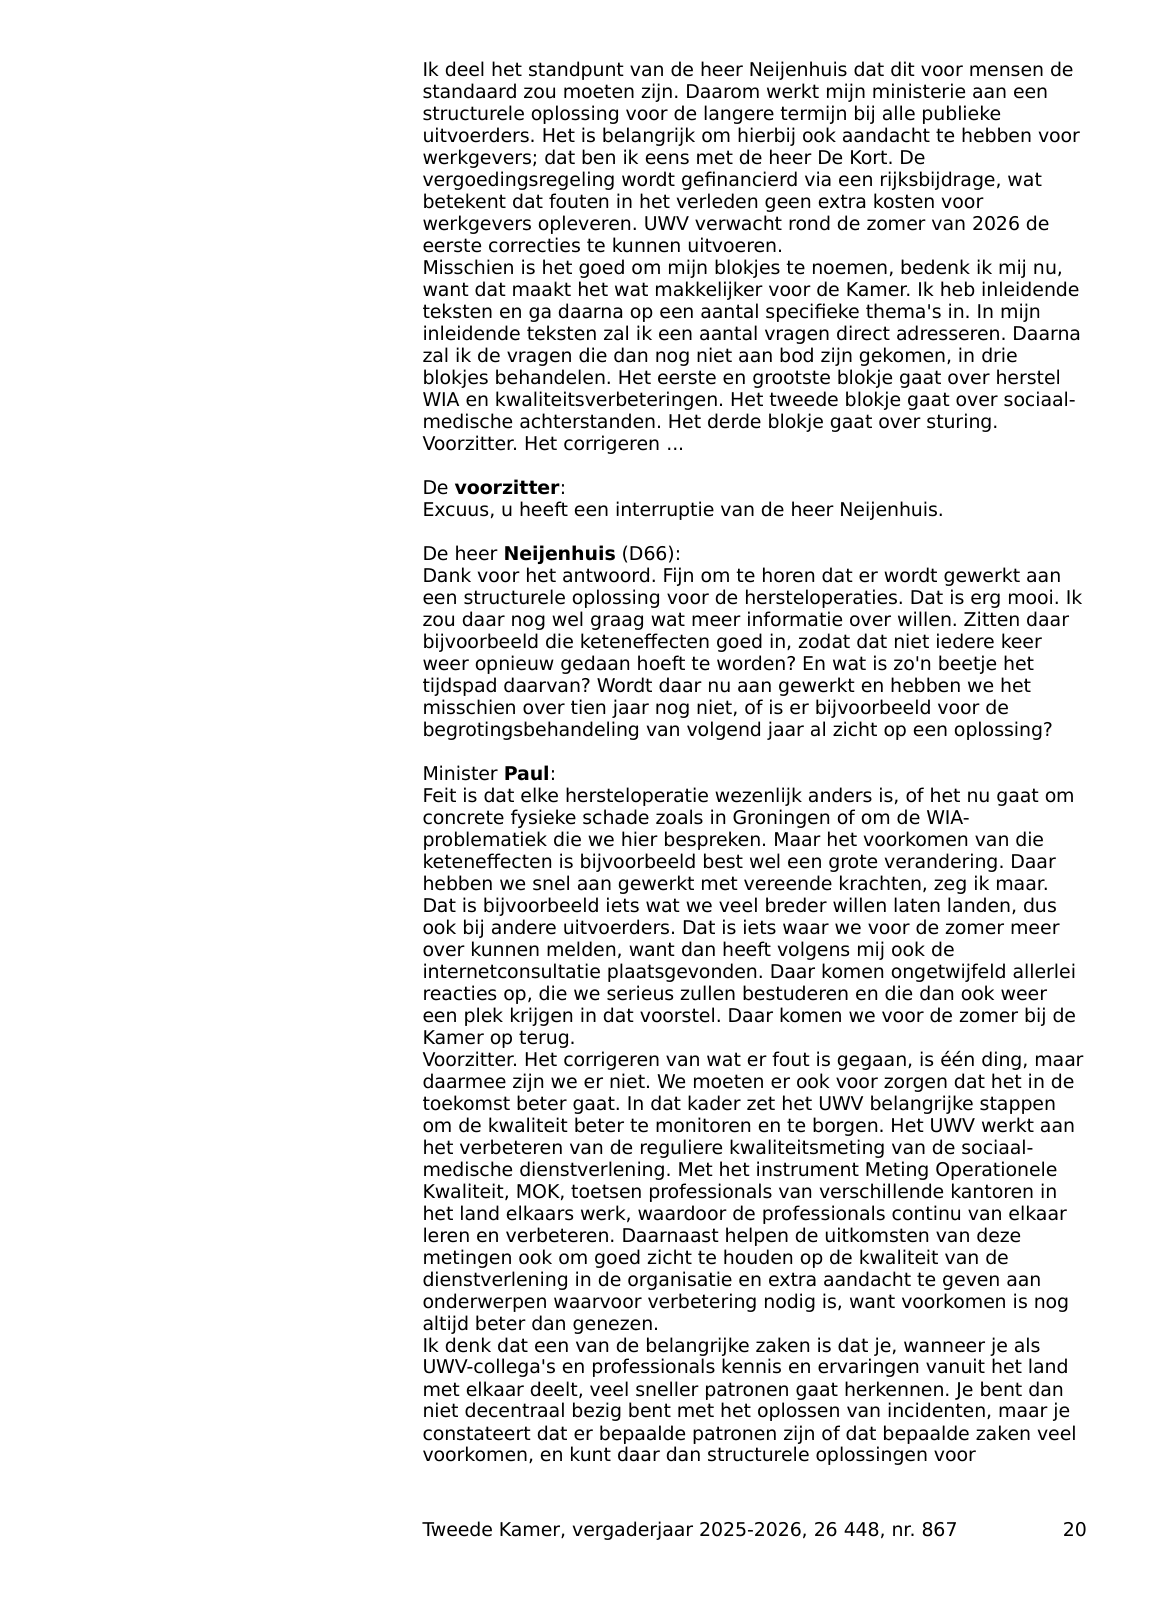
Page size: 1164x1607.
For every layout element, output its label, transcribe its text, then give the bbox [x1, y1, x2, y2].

text Dank voor het antwoord. Fijn om te horen dat er wordt gewerkt aan een structurele oplossing voor de hersteloperaties. Dat is erg mooi. Ik zou daar nog wel graag wat meer informatie over willen. Zitten daar bijvoorbeeld die keteneffecten goed in, zodat dat niet iedere keer weer opnieuw gedaan hoeft te worden? En wat is zo'n beetje het tijdspad daarvan? Wordt daar nu aan gewerkt en hebben we het misschien over tien jaar nog niet, of is er bijvoorbeeld voor de begrotingsbehandeling van volgend jaar al zicht op een oplossing? [422, 565, 1087, 741]
text Voorzitter. Het corrigeren ... [422, 433, 1087, 455]
text Feit is dat elke hersteloperatie wezenlijk anders is, of het nu gaat om concrete fysieke schade zoals in Groningen of om de WIA-problematiek die we hier bespreken. Maar het voorkomen van die keteneffecten is bijvoorbeeld best wel een grote verandering. Daar hebben we snel aan gewerkt met vereende krachten, zeg ik maar. Dat is bijvoorbeeld iets wat we veel breder willen laten landen, dus ook bij andere uitvoerders. Dat is iets waar we voor de zomer meer over kunnen melden, want dan heeft volgens mij ook de internetconsultatie plaatsgevonden. Daar komen ongetwijfeld allerlei reacties op, die we serieus zullen bestuderen en die dan ook weer een plek krijgen in dat voorstel. Daar komen we voor de zomer bij de Kamer op terug. [422, 785, 1087, 1049]
text Ik denk dat een van de belangrijke zaken is dat je, wanneer je als UWV-collega's en professionals kennis en ervaringen vanuit het land met elkaar deelt, veel sneller patronen gaat herkennen. Je bent dan niet decentraal bezig bent met het oplossen van incidenten, maar je constateert dat er bepaalde patronen zijn of dat bepaalde zaken veel voorkomen, en kunt daar dan structurele oplossingen voor [422, 1334, 1087, 1466]
text Minister Paul: [422, 763, 1087, 785]
text De heer Neijenhuis (D66): [422, 543, 1087, 565]
text De voorzitter: [422, 477, 1087, 499]
text Ik deel het standpunt van de heer Neijenhuis dat dit voor mensen de standaard zou moeten zijn. Daarom werkt mijn ministerie aan een structurele oplossing voor de langere termijn bij alle publieke uitvoerders. Het is belangrijk om hierbij ook aandacht te hebben voor werkgevers; dat ben ik eens met de heer De Kort. De vergoedingsregeling wordt gefinancierd via een rijksbijdrage, wat betekent dat fouten in het verleden geen extra kosten voor werkgevers opleveren. UWV verwacht rond de zomer van 2026 de eerste correcties te kunnen uitvoeren. [422, 59, 1087, 257]
text Excuus, u heeft een interruptie van de heer Neijenhuis. [422, 499, 1087, 521]
text Misschien is het goed om mijn blokjes te noemen, bedenk ik mij nu, want dat maakt het wat makkelijker voor de Kamer. Ik heb inleidende teksten en ga daarna op een aantal specifieke thema's in. In mijn inleidende teksten zal ik een aantal vragen direct adresseren. Daarna zal ik de vragen die dan nog niet aan bod zijn gekomen, in drie blokjes behandelen. Het eerste en grootste blokje gaat over herstel WIA en kwaliteitsverbeteringen. Het tweede blokje gaat over sociaal-medische achterstanden. Het derde blokje gaat over sturing. [422, 257, 1087, 433]
text Voorzitter. Het corrigeren van wat er fout is gegaan, is één ding, maar daarmee zijn we er niet. We moeten er ook voor zorgen dat het in de toekomst beter gaat. In dat kader zet het UWV belangrijke stappen om de kwaliteit beter te monitoren en te borgen. Het UWV werkt aan het verbeteren van de reguliere kwaliteitsmeting van de sociaal-medische dienstverlening. Met het instrument Meting Operationele Kwaliteit, MOK, toetsen professionals van verschillende kantoren in het land elkaars werk, waardoor de professionals continu van elkaar leren en verbeteren. Daarnaast helpen de uitkomsten van deze metingen ook om goed zicht te houden op de kwaliteit van de dienstverlening in de organisatie en extra aandacht te geven aan onderwerpen waarvoor verbetering nodig is, want voorkomen is nog altijd beter dan genezen. [422, 1049, 1087, 1334]
